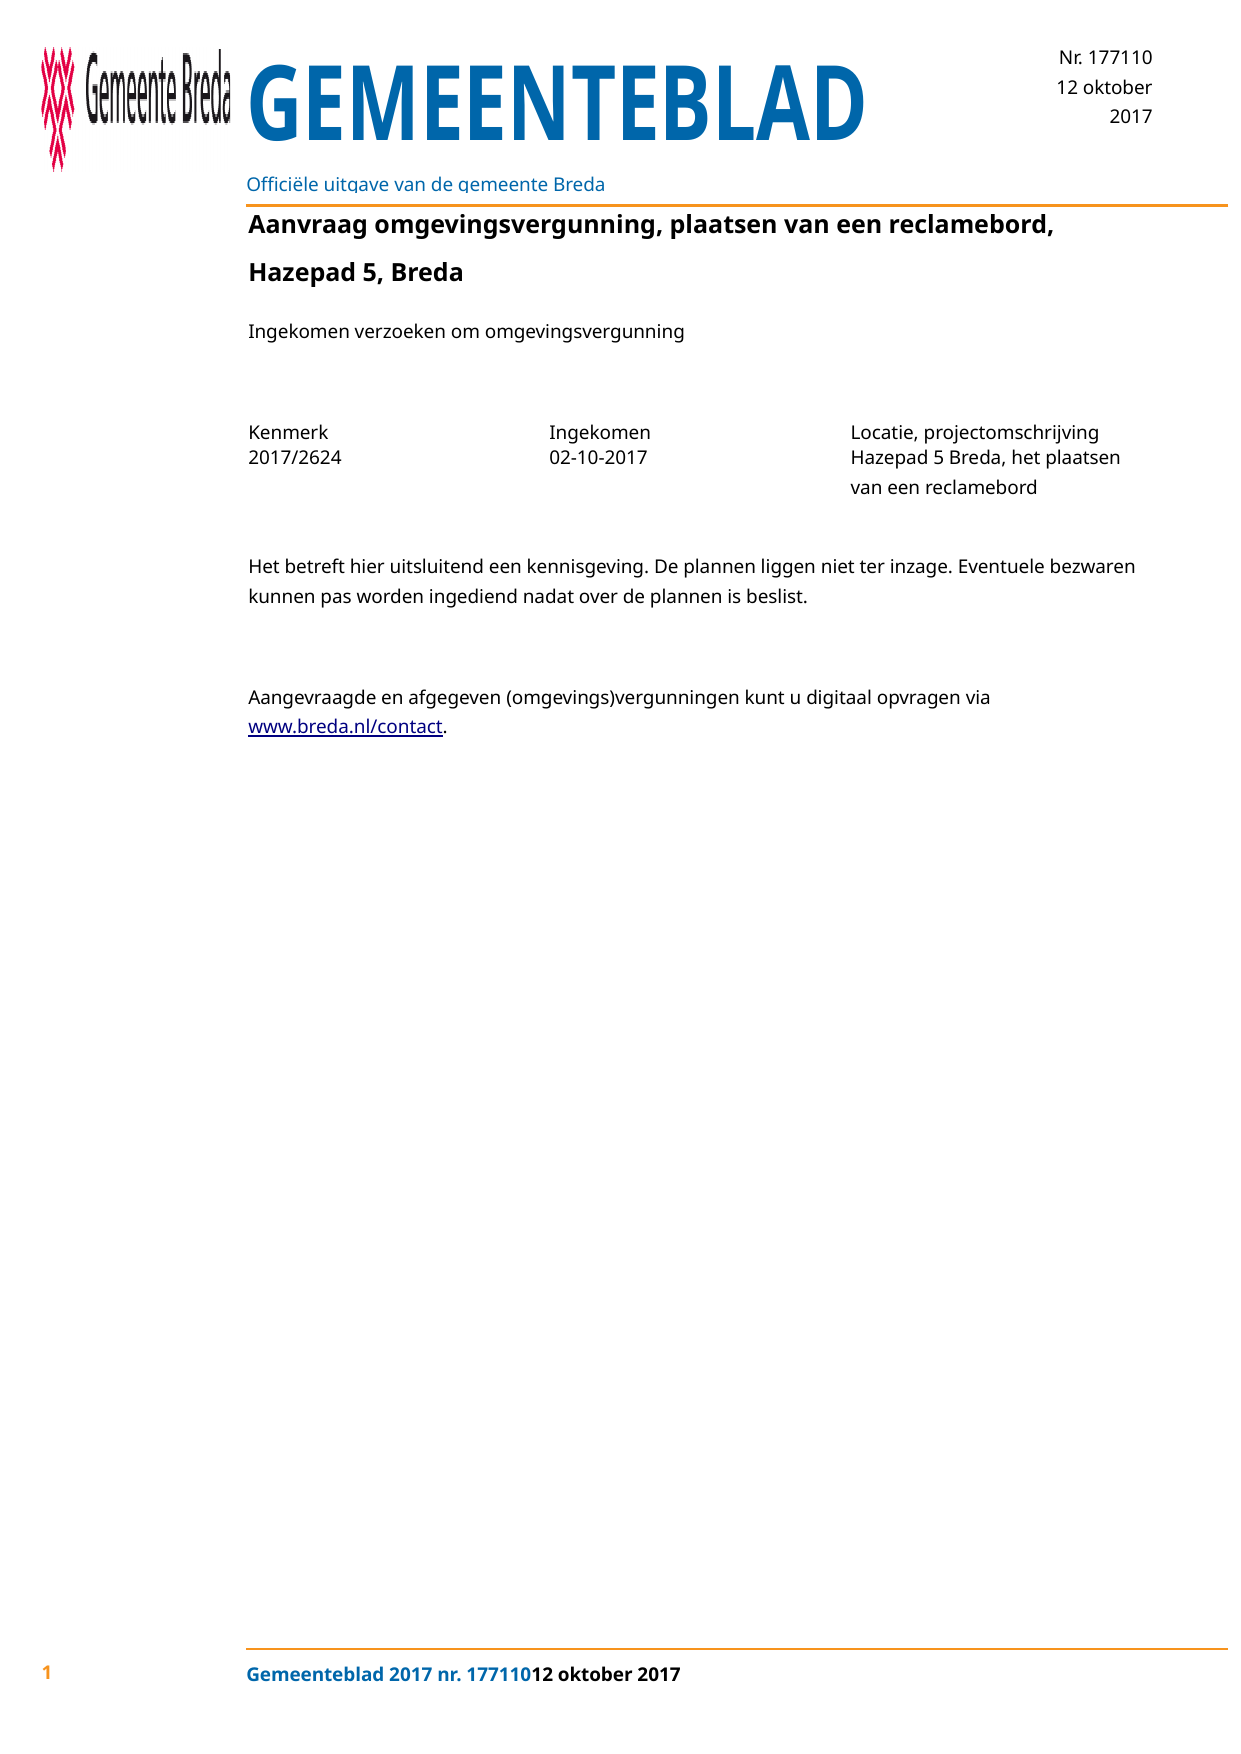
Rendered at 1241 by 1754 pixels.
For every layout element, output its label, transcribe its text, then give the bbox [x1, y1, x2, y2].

table_header Ingekomen [549, 419, 850, 444]
picture [41, 47, 231, 172]
table_cell Hazepad 5 Breda, het plaatsen van een reclamebord [850, 445, 1152, 500]
table_header Locatie, projectomschrijving [850, 419, 1152, 444]
table_cell 02-10-2017 [549, 445, 850, 500]
text Het betreft hier uitsluitend een kennisgeving. De plannen liggen niet ter inzage. Eventuele bezwaren kunnen pas worden ingediend nadat over de plannen is beslist. [248, 553, 1152, 609]
text Ingekomen verzoeken om omgevingsvergunning [248, 318, 1152, 344]
text Aanvraag omgevingsvergunning, plaatsen van een reclamebord, Hazepad 5, Breda [248, 207, 1152, 288]
table_cell 2017/2624 [248, 445, 549, 500]
table_header Kenmerk [248, 419, 549, 444]
text Aangevraagde en afgegeven (omgevings)vergunningen kunt u digitaal opvragen via www.breda.nl/contact. [248, 684, 1152, 739]
